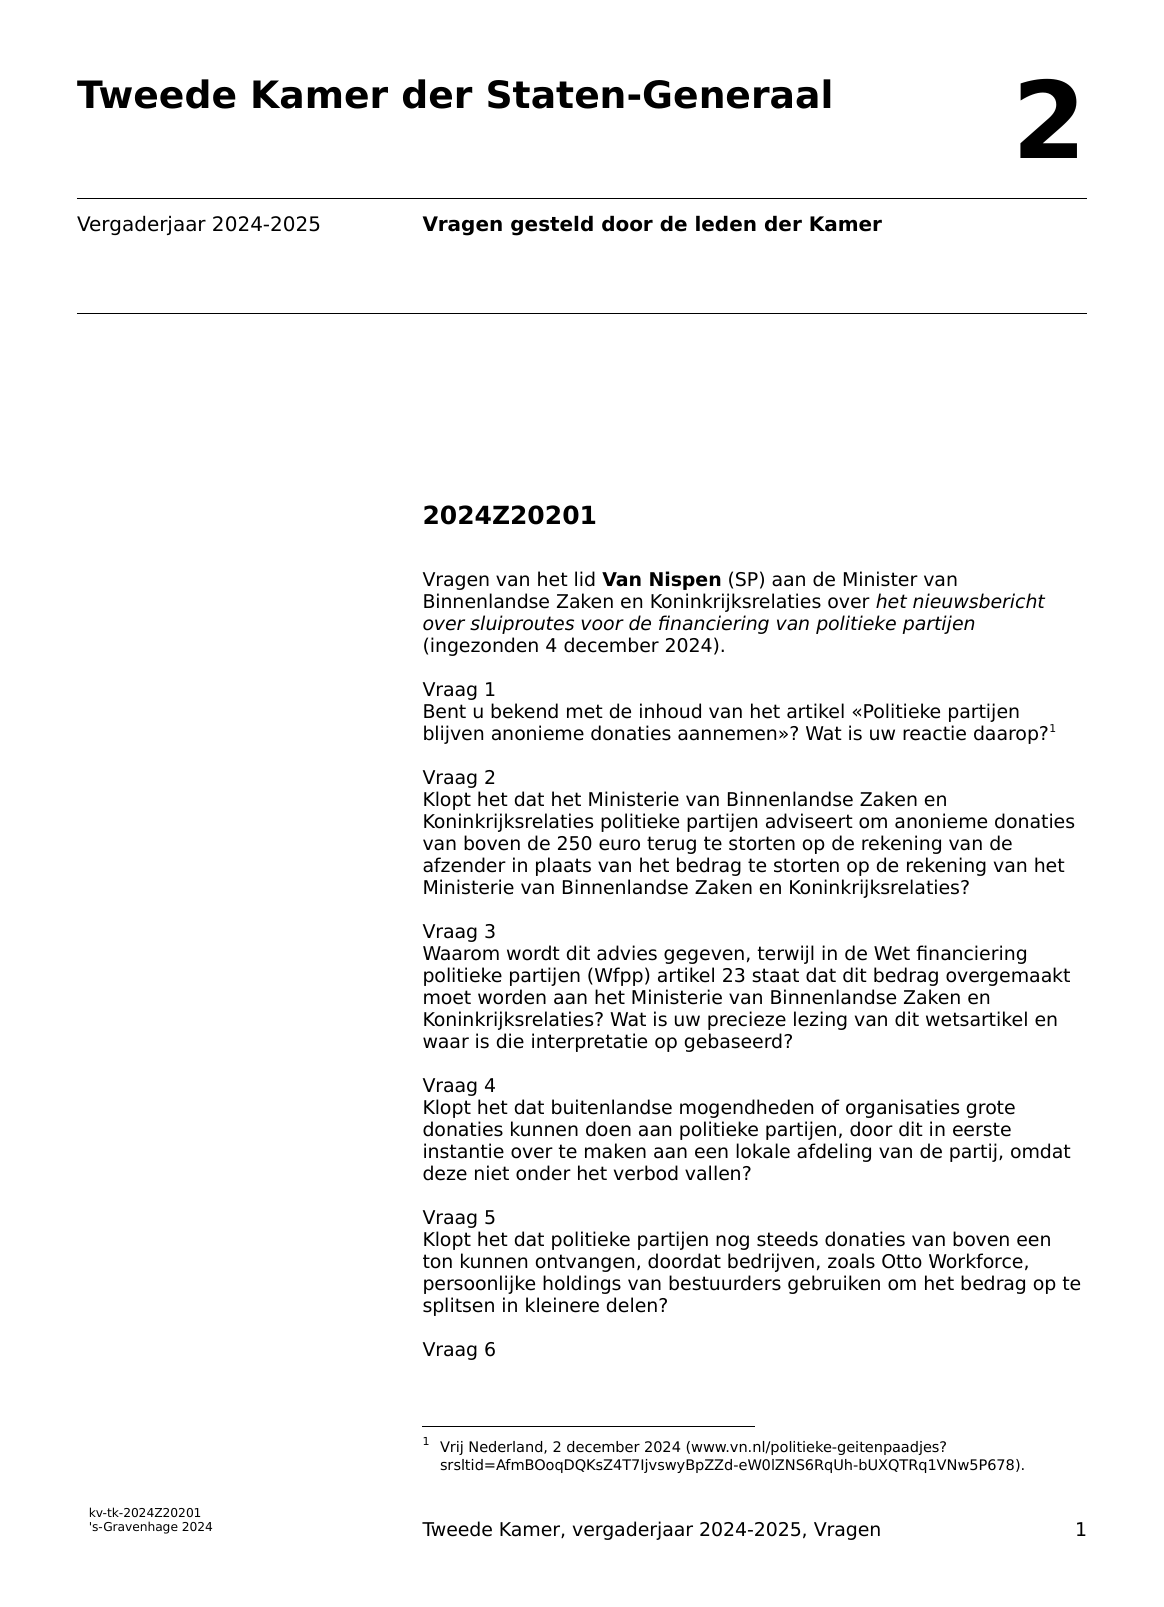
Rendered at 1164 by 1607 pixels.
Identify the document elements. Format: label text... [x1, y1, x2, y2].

text Vraag 2 [422, 767, 1087, 789]
text 's-Gravenhage 2024 [88, 1520, 323, 1534]
text Vraag 1 [422, 679, 1087, 701]
text Vragen van het lid Van Nispen (SP) aan de Minister van Binnenlandse Zaken en Koninkrijksrelaties over het nieuwsbericht over sluiproutes voor de financiering van politieke partijen (ingezonden 4 december 2024). [422, 569, 1087, 657]
text Waarom wordt dit advies gegeven, terwijl in de Wet financiering politieke partijen (Wfpp) artikel 23 staat dat dit bedrag overgemaakt moet worden aan het Ministerie van Binnenlandse Zaken en Koninkrijksrelaties? Wat is uw precieze lezing van dit wetsartikel en waar is die interpretatie op gebaseerd? [422, 943, 1087, 1053]
table_header 2 [886, 59, 1087, 198]
text Klopt het dat het Ministerie van Binnenlandse Zaken en Koninkrijksrelaties politieke partijen adviseert om anonieme donaties van boven de 250 euro terug te storten op de rekening van de afzender in plaats van het bedrag te storten op de rekening van het Ministerie van Binnenlandse Zaken en Koninkrijksrelaties? [422, 789, 1087, 899]
text Klopt het dat politieke partijen nog steeds donaties van boven een ton kunnen ontvangen, doordat bedrijven, zoals Otto Workforce, persoonlijke holdings van bestuurders gebruiken om het bedrag op te splitsen in kleinere delen? [422, 1229, 1087, 1317]
table_header Tweede Kamer der Staten-Generaal [77, 59, 886, 198]
table_cell Vragen gesteld door de leden der Kamer [422, 199, 1087, 313]
text Vraag 4 [422, 1075, 1087, 1097]
text Vraag 5 [422, 1207, 1087, 1229]
text Klopt het dat buitenlandse mogendheden of organisaties grote donaties kunnen doen aan politieke partijen, door dit in eerste instantie over te maken aan een lokale afdeling van de partij, omdat deze niet onder het verbod vallen? [422, 1097, 1087, 1185]
text Vraag 6 [422, 1339, 1087, 1361]
text Vrij Nederland, 2 december 2024 (www.vn.nl/politieke-geitenpaadjes?srsltid=AfmBOoqDQKsZ4T7IjvswyBpZZd-eW0lZNS6RqUh-bUXQTRq1VNw5P678). [422, 1435, 1087, 1474]
text 2024Z20201 [422, 501, 1087, 531]
text kv-tk-2024Z20201 [88, 1506, 323, 1520]
text Bent u bekend met de inhoud van het artikel «Politieke partijen blijven anonieme donaties aannemen»? Wat is uw reactie daarop? [422, 701, 1087, 745]
text Vraag 3 [422, 921, 1087, 943]
table_cell Vergaderjaar 2024-2025 [77, 199, 422, 313]
